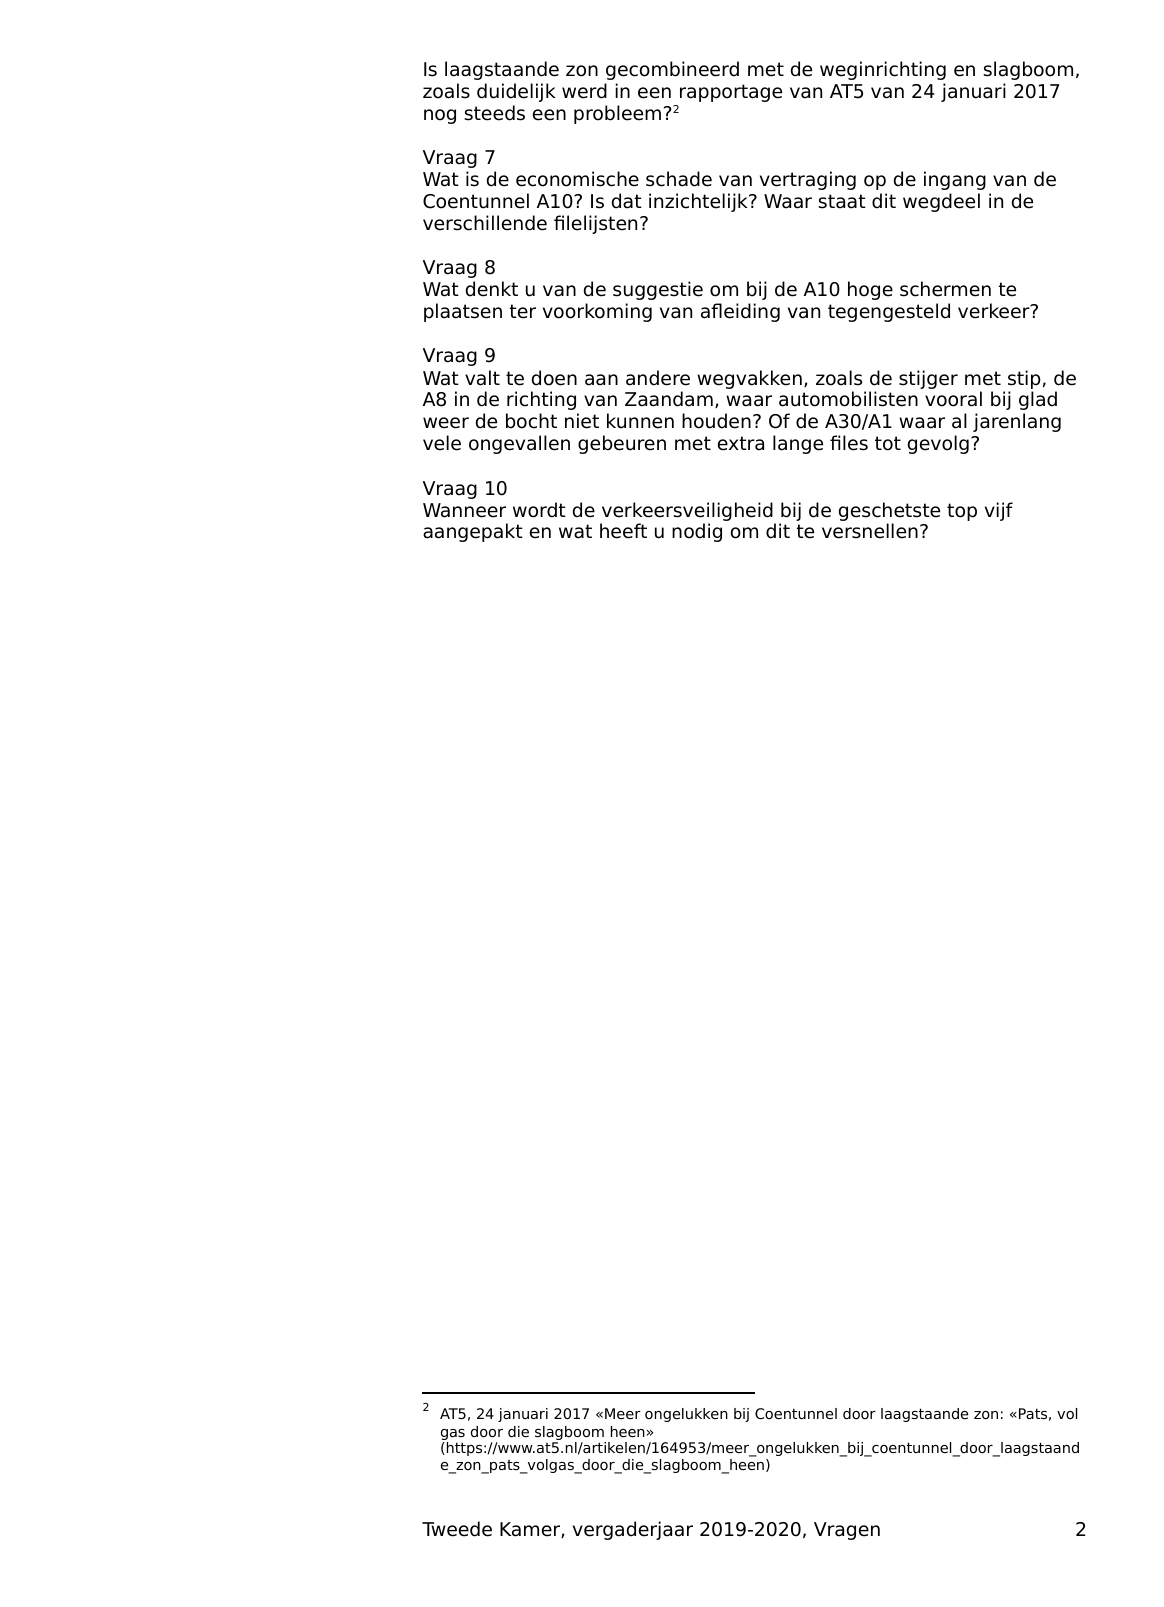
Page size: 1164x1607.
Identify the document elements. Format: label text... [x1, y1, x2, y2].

text Wat valt te doen aan andere wegvakken, zoals de stijger met stip, de A8 in de richting van Zaandam, waar automobilisten vooral bij glad weer de bocht niet kunnen houden? Of de A30/A1 waar al jarenlang vele ongevallen gebeuren met extra lange files tot gevolg? [422, 367, 1087, 455]
text Is laagstaande zon gecombineerd met de weginrichting en slagboom, zoals duidelijk werd in een rapportage van AT5 van 24 januari 2017 nog steeds een probleem? [422, 59, 1087, 125]
text Vraag 10 [422, 477, 1087, 499]
text AT5, 24 januari 2017 «Meer ongelukken bij Coentunnel door laagstaande zon: «Pats, vol gas door die slagboom heen» (https://www.at5.nl/artikelen/164953/meer_ongelukken_bij_coentunnel_door_laagstaande_zon_pats_volgas_door_die_slagboom_heen) [422, 1402, 1087, 1474]
text Vraag 7 [422, 147, 1087, 169]
text Wanneer wordt de verkeersveiligheid bij de geschetste top vijf aangepakt en wat heeft u nodig om dit te versnellen? [422, 499, 1087, 543]
text Vraag 9 [422, 345, 1087, 367]
text Vraag 8 [422, 257, 1087, 279]
text Wat is de economische schade van vertraging op de ingang van de Coentunnel A10? Is dat inzichtelijk? Waar staat dit wegdeel in de verschillende filelijsten? [422, 169, 1087, 235]
text Wat denkt u van de suggestie om bij de A10 hoge schermen te plaatsen ter voorkoming van afleiding van tegengesteld verkeer? [422, 279, 1087, 323]
